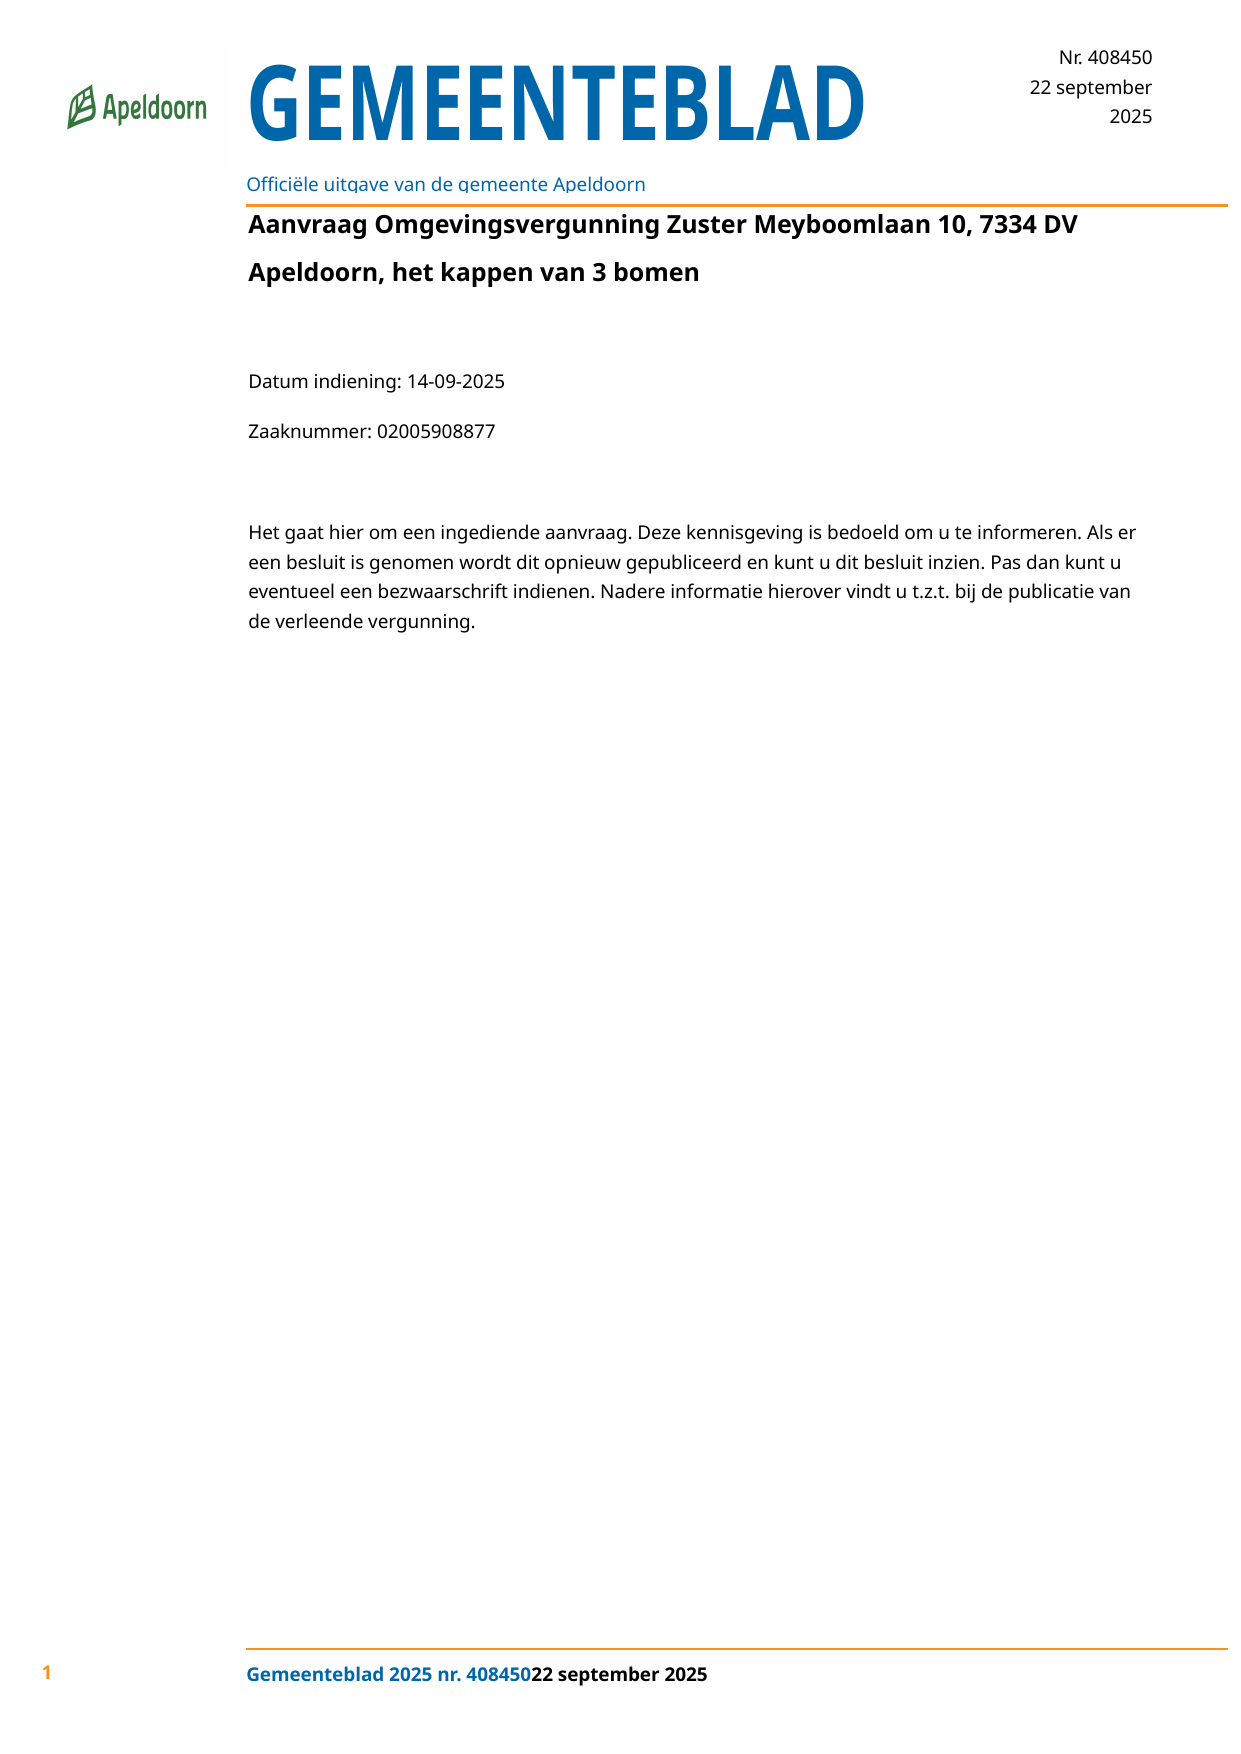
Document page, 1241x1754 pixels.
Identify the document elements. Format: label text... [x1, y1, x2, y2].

text Het gaat hier om een ingediende aanvraag. Deze kennisgeving is bedoeld om u te informeren. Als er een besluit is genomen wordt dit opnieuw gepubliceerd en kunt u dit besluit inzien. Pas dan kunt u eventueel een bezwaarschrift indienen. Nadere informatie hierover vindt u t.z.t. bij de publicatie van de verleende vergunning. [248, 519, 1152, 634]
text Datum indiening: 14-09-2025 [248, 368, 1152, 394]
picture [41, 47, 231, 172]
text Zaaknummer: 02005908877 [248, 419, 1152, 444]
text Aanvraag Omgevingsvergunning Zuster Meyboomlaan 10, 7334 DV Apeldoorn, het kappen van 3 bomen [248, 207, 1152, 288]
